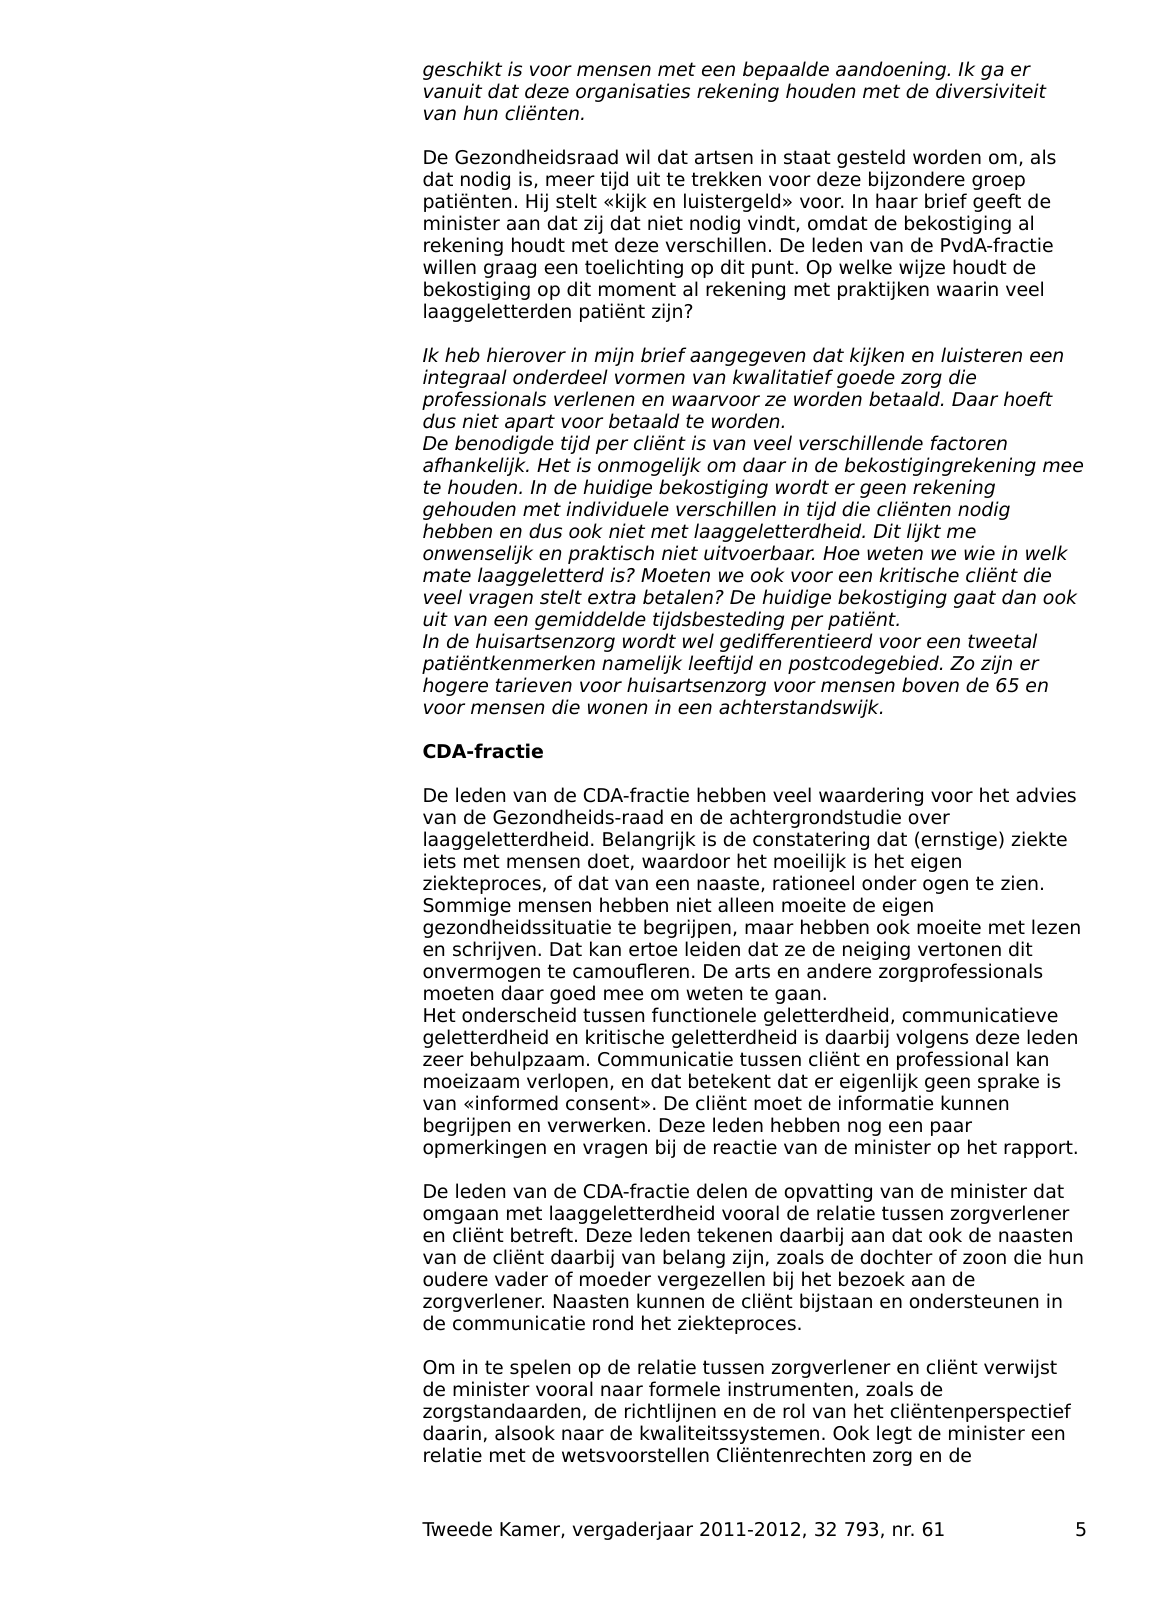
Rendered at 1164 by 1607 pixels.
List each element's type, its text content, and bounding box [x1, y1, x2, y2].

text In de huisartsenzorg wordt wel gedifferentieerd voor een tweetal patiëntkenmerken namelijk leeftijd en postcodegebied. Zo zijn er hogere tarieven voor huisartsenzorg voor mensen boven de 65 en voor mensen die wonen in een achterstandswijk. [422, 631, 1087, 719]
text De Gezondheidsraad wil dat artsen in staat gesteld worden om, als dat nodig is, meer tijd uit te trekken voor deze bijzondere groep patiënten. Hij stelt «kijk en luistergeld» voor. In haar brief geeft de minister aan dat zij dat niet nodig vindt, omdat de bekostiging al rekening houdt met deze verschillen. De leden van de PvdA-fractie willen graag een toelichting op dit punt. Op welke wijze houdt de bekostiging op dit moment al rekening met praktijken waarin veel laaggeletterden patiënt zijn? [422, 147, 1087, 323]
text De leden van de CDA-fractie hebben veel waardering voor het advies van de Gezondheids-raad en de achtergrondstudie over laaggeletterdheid. Belangrijk is de constatering dat (ernstige) ziekte iets met mensen doet, waardoor het moeilijk is het eigen ziekteproces, of dat van een naaste, rationeel onder ogen te zien. Sommige mensen hebben niet alleen moeite de eigen gezondheidssituatie te begrijpen, maar hebben ook moeite met lezen en schrijven. Dat kan ertoe leiden dat ze de neiging vertonen dit onvermogen te camoufleren. De arts en andere zorgprofessionals moeten daar goed mee om weten te gaan. [422, 785, 1087, 1005]
text Om in te spelen op de relatie tussen zorgverlener en cliënt verwijst de minister vooral naar formele instrumenten, zoals de zorgstandaarden, de richtlijnen en de rol van het cliëntenperspectief daarin, alsook naar de kwaliteitssystemen. Ook legt de minister een relatie met de wetsvoorstellen Cliëntenrechten zorg en de [422, 1357, 1087, 1467]
text Het onderscheid tussen functionele geletterdheid, communicatieve geletterdheid en kritische geletterdheid is daarbij volgens deze leden zeer behulpzaam. Communicatie tussen cliënt en professional kan moeizaam verlopen, en dat betekent dat er eigenlijk geen sprake is van «informed consent». De cliënt moet de informatie kunnen begrijpen en verwerken. Deze leden hebben nog een paar opmerkingen en vragen bij de reactie van de minister op het rapport. [422, 1005, 1087, 1159]
text De leden van de CDA-fractie delen de opvatting van de minister dat omgaan met laaggeletterdheid vooral de relatie tussen zorgverlener en cliënt betreft. Deze leden tekenen daarbij aan dat ook de naasten van de cliënt daarbij van belang zijn, zoals de dochter of zoon die hun oudere vader of moeder vergezellen bij het bezoek aan de zorgverlener. Naasten kunnen de cliënt bijstaan en ondersteunen in de communicatie rond het ziekteproces. [422, 1181, 1087, 1335]
text Ik heb hierover in mijn brief aangegeven dat kijken en luisteren een integraal onderdeel vormen van kwalitatief goede zorg die professionals verlenen en waarvoor ze worden betaald. Daar hoeft dus niet apart voor betaald te worden. [422, 345, 1087, 433]
subtitle CDA-fractie [422, 741, 1087, 763]
text geschikt is voor mensen met een bepaalde aandoening. Ik ga er vanuit dat deze organisaties rekening houden met de diversiviteit van hun cliënten. [422, 59, 1087, 125]
text De benodigde tijd per cliënt is van veel verschillende factoren afhankelijk. Het is onmogelijk om daar in de bekostigingrekening mee te houden. In de huidige bekostiging wordt er geen rekening gehouden met individuele verschillen in tijd die cliënten nodig hebben en dus ook niet met laaggeletterdheid. Dit lijkt me onwenselijk en praktisch niet uitvoerbaar. Hoe weten we wie in welk mate laaggeletterd is? Moeten we ook voor een kritische cliënt die veel vragen stelt extra betalen? De huidige bekostiging gaat dan ook uit van een gemiddelde tijdsbesteding per patiënt. [422, 433, 1087, 631]
